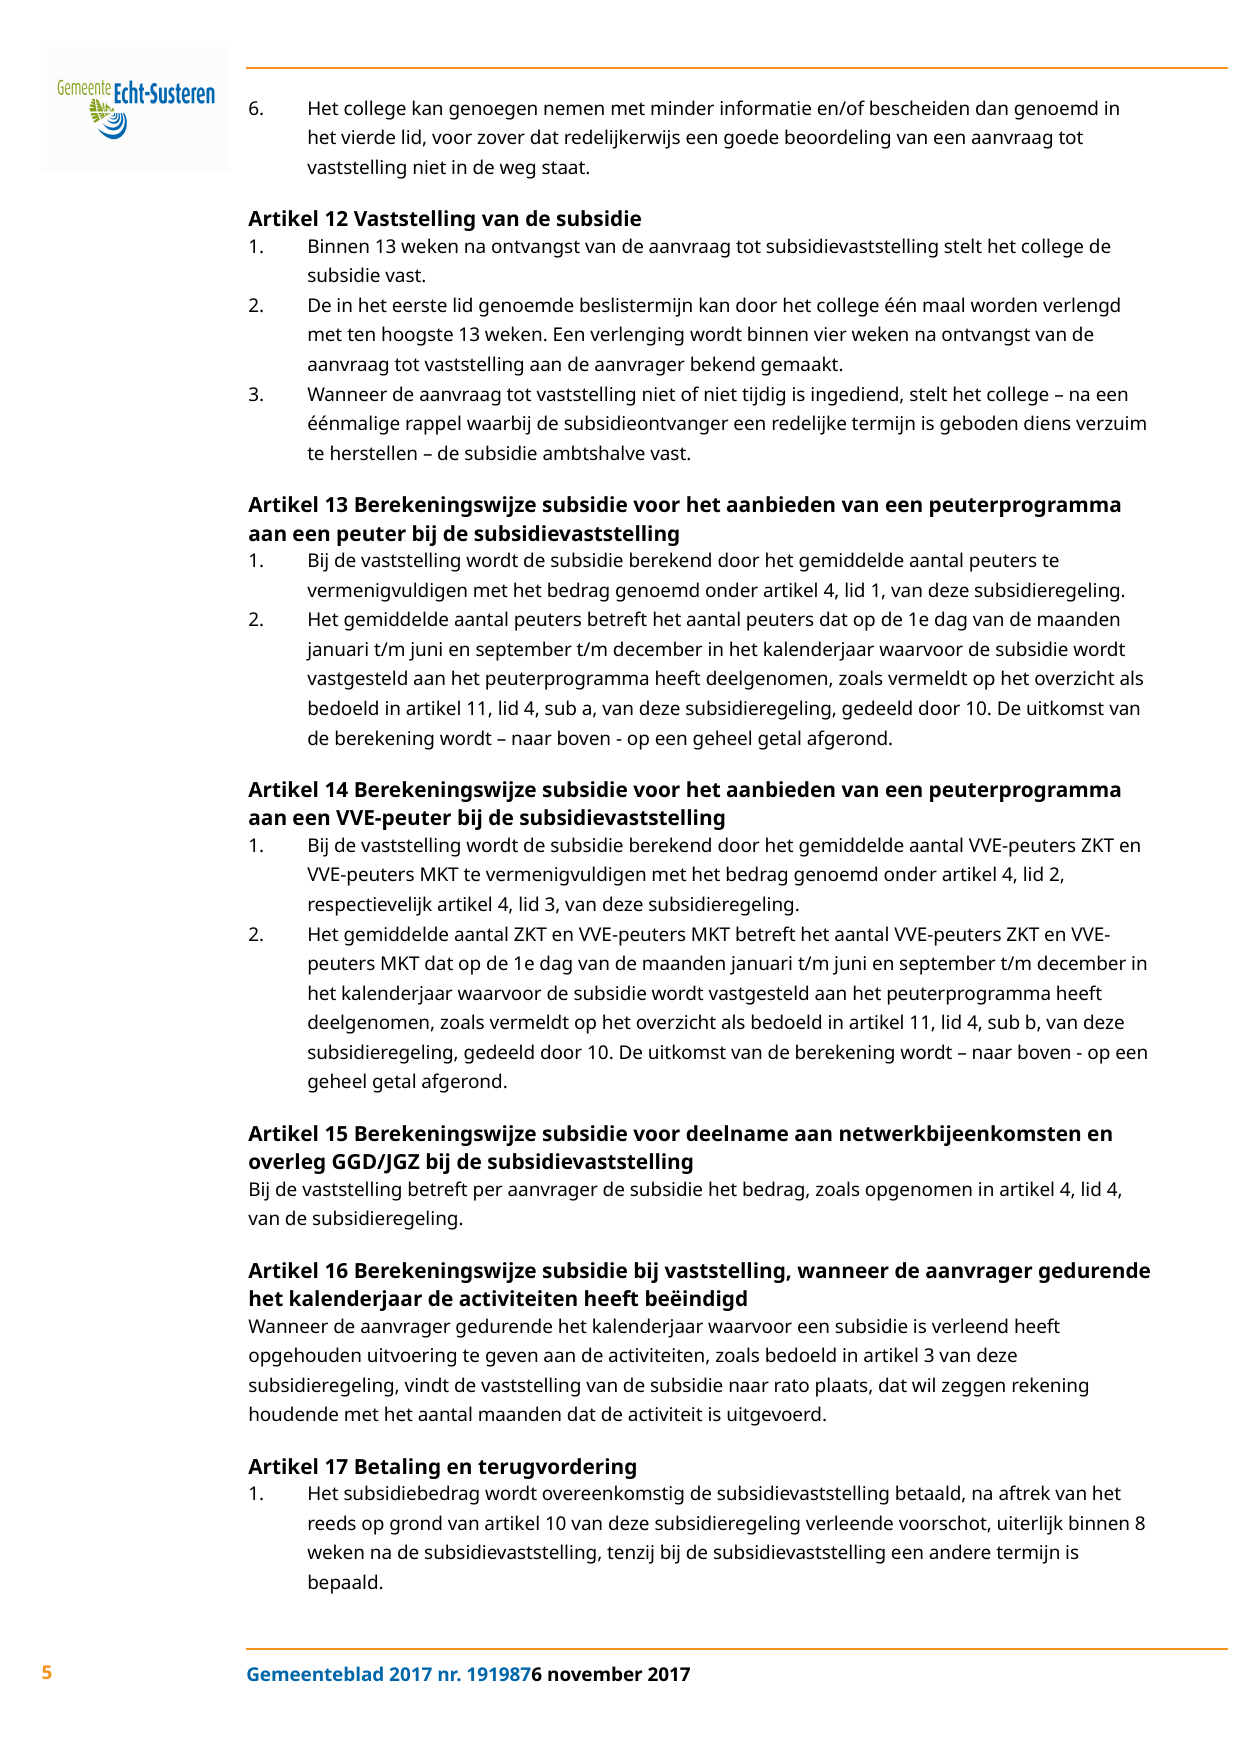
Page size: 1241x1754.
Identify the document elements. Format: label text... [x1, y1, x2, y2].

text Wanneer de aanvrager gedurende het kalenderjaar waarvoor een subsidie is verleend heeft opgehouden uitvoering te geven aan de activiteiten, zoals bedoeld in artikel 3 van deze subsidieregeling, vindt de vaststelling van de subsidie naar rato plaats, dat wil zeggen rekening houdende met het aantal maanden dat de activiteit is uitgevoerd. [248, 1313, 1152, 1427]
text Artikel 13 Berekeningswijze subsidie voor het aanbieden van een peuterprogramma aan een peuter bij de subsidievaststelling [248, 490, 1152, 547]
picture [41, 47, 231, 172]
list Het gemiddelde aantal ZKT en VVE-peuters MKT betreft het aantal VVE-peuters ZKT en VVE-peuters MKT dat op de 1e dag van de maanden januari t/m juni en september t/m december in het kalenderjaar waarvoor de subsidie wordt vastgesteld aan het peuterprogramma heeft deelgenomen, zoals vermeldt op het overzicht als bedoeld in artikel 11, lid 4, sub b, van deze subsidieregeling, gedeeld door 10. De uitkomst van de berekening wordt – naar boven - op een geheel getal afgerond. [248, 921, 1152, 1094]
list De in het eerste lid genoemde beslistermijn kan door het college één maal worden verlengd met ten hoogste 13 weken. Een verlenging wordt binnen vier weken na ontvangst van de aanvraag tot vaststelling aan de aanvrager bekend gemaakt. [248, 292, 1152, 377]
text Artikel 15 Berekeningswijze subsidie voor deelname aan netwerkbijeenkomsten en overleg GGD/JGZ bij de subsidievaststelling [248, 1119, 1152, 1176]
text Artikel 12 Vaststelling van de subsidie [248, 204, 1152, 233]
list Bij de vaststelling wordt de subsidie berekend door het gemiddelde aantal VVE-peuters ZKT en VVE-peuters MKT te vermenigvuldigen met het bedrag genoemd onder artikel 4, lid 2, respectievelijk artikel 4, lid 3, van deze subsidieregeling. [248, 832, 1152, 917]
list Binnen 13 weken na ontvangst van de aanvraag tot subsidievaststelling stelt het college de subsidie vast. [248, 233, 1152, 288]
list Wanneer de aanvraag tot vaststelling niet of niet tijdig is ingediend, stelt het college – na een éénmalige rappel waarbij de subsidieontvanger een redelijke termijn is geboden diens verzuim te herstellen – de subsidie ambtshalve vast. [248, 381, 1152, 466]
text Artikel 14 Berekeningswijze subsidie voor het aanbieden van een peuterprogramma aan een VVE-peuter bij de subsidievaststelling [248, 775, 1152, 832]
list Het gemiddelde aantal peuters betreft het aantal peuters dat op de 1e dag van de maanden januari t/m juni en september t/m december in het kalenderjaar waarvoor de subsidie wordt vastgesteld aan het peuterprogramma heeft deelgenomen, zoals vermeldt op het overzicht als bedoeld in artikel 11, lid 4, sub a, van deze subsidieregeling, gedeeld door 10. De uitkomst van de berekening wordt – naar boven - op een geheel getal afgerond. [248, 606, 1152, 750]
text Artikel 17 Betaling en terugvordering [248, 1452, 1152, 1480]
list Het subsidiebedrag wordt overeenkomstig de subsidievaststelling betaald, na aftrek van het reeds op grond van artikel 10 van deze subsidieregeling verleende voorschot, uiterlijk binnen 8 weken na de subsidievaststelling, tenzij bij de subsidievaststelling een andere termijn is bepaald. [248, 1480, 1152, 1595]
text Artikel 16 Berekeningswijze subsidie bij vaststelling, wanneer de aanvrager gedurende het kalenderjaar de activiteiten heeft beëindigd [248, 1256, 1152, 1313]
list Bij de vaststelling wordt de subsidie berekend door het gemiddelde aantal peuters te vermenigvuldigen met het bedrag genoemd onder artikel 4, lid 1, van deze subsidieregeling. [248, 547, 1152, 602]
text Bij de vaststelling betreft per aanvrager de subsidie het bedrag, zoals opgenomen in artikel 4, lid 4, van de subsidieregeling. [248, 1176, 1152, 1231]
list Het college kan genoegen nemen met minder informatie en/of bescheiden dan genoemd in het vierde lid, voor zover dat redelijkerwijs een goede beoordeling van een aanvraag tot vaststelling niet in de weg staat. [248, 95, 1152, 180]
